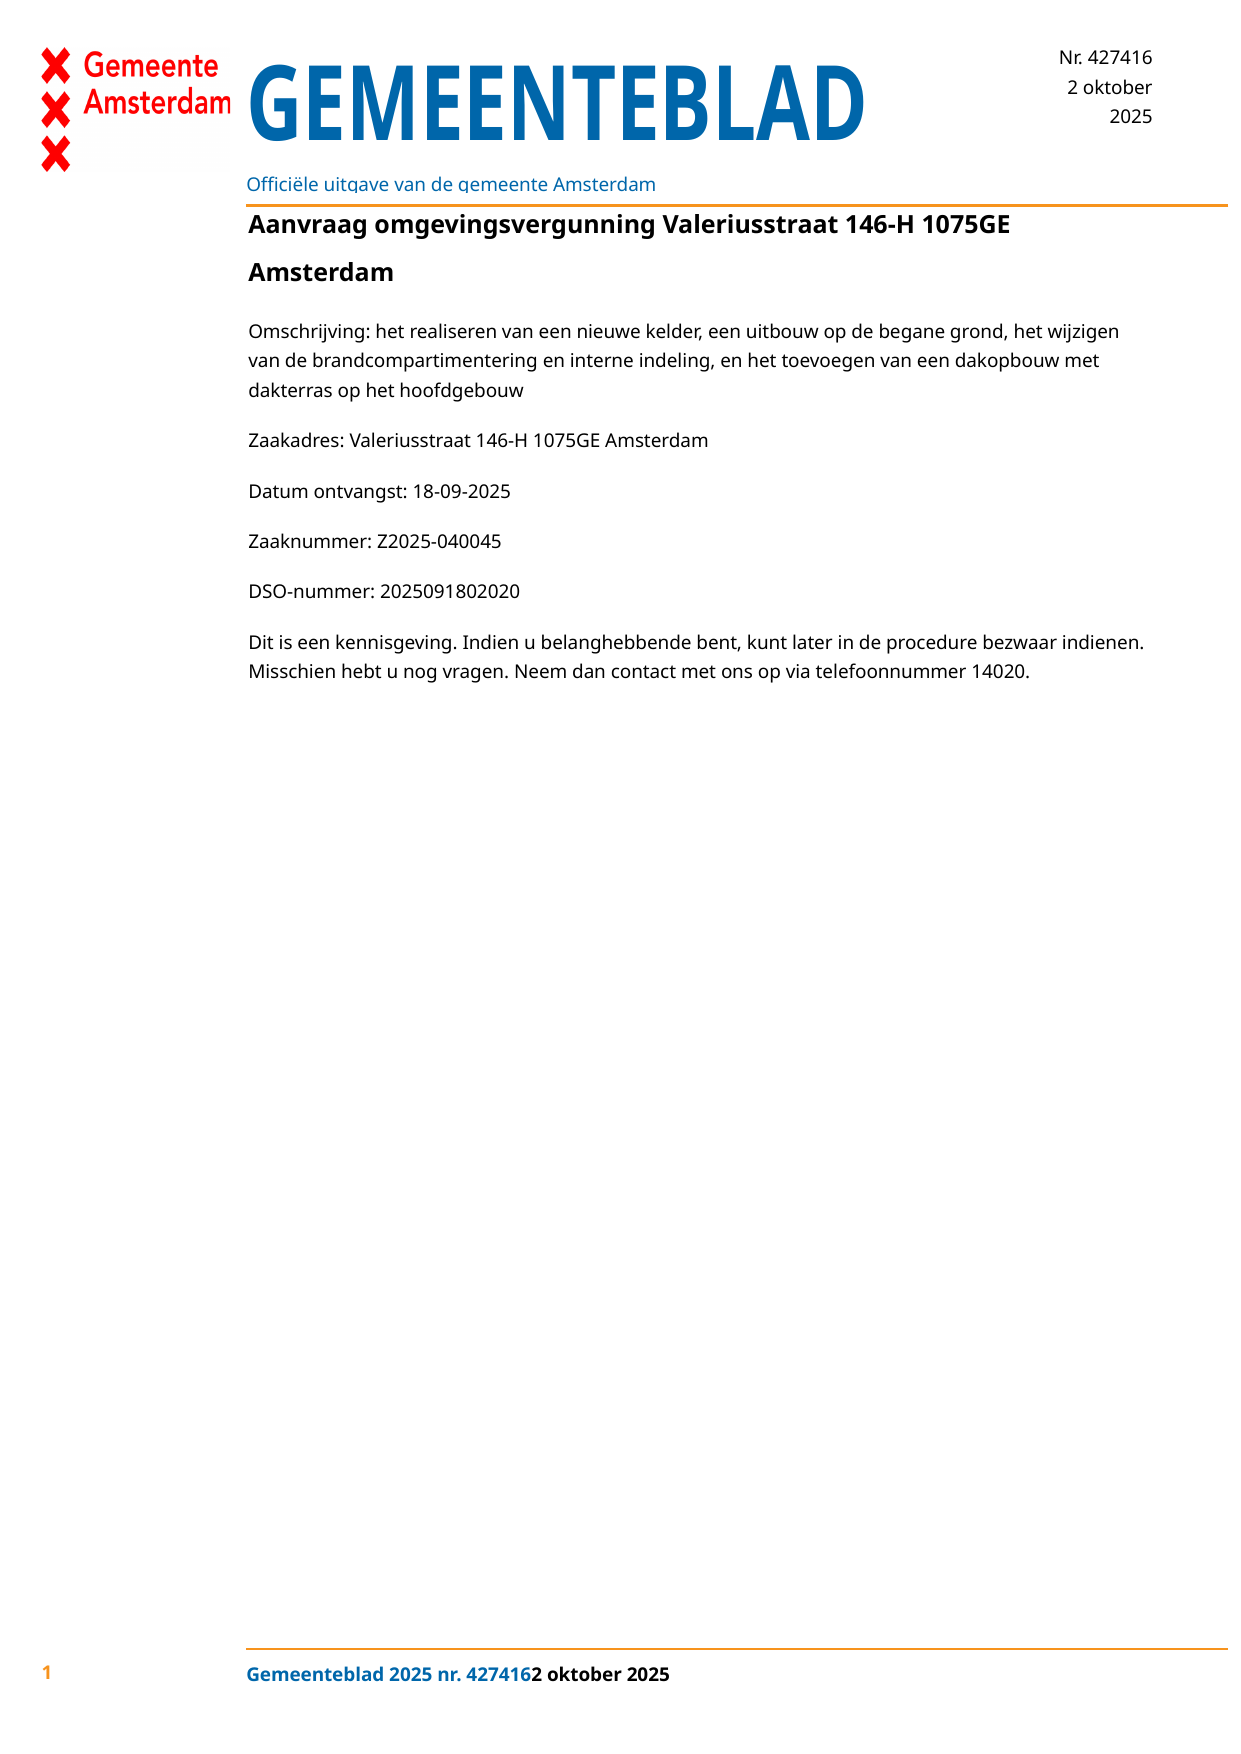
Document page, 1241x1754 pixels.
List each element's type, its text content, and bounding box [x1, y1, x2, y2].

text Zaakadres: Valeriusstraat 146-H 1075GE Amsterdam [248, 427, 1152, 453]
text Aanvraag omgevingsvergunning Valeriusstraat 146-H 1075GE Amsterdam [248, 207, 1152, 288]
picture [41, 47, 231, 172]
text DSO-nummer: 2025091802020 [248, 579, 1152, 604]
text Dit is een kennisgeving. Indien u belanghebbende bent, kunt later in de procedure bezwaar indienen. Misschien hebt u nog vragen. Neem dan contact met ons op via telefoonnummer 14020. [248, 629, 1152, 684]
text Datum ontvangst: 18-09-2025 [248, 478, 1152, 504]
text Omschrijving: het realiseren van een nieuwe kelder, een uitbouw op de begane grond, het wijzigen van de brandcompartimentering en interne indeling, en het toevoegen van een dakopbouw met dakterras op het hoofdgebouw [248, 318, 1152, 403]
text Zaaknummer: Z2025-040045 [248, 528, 1152, 554]
